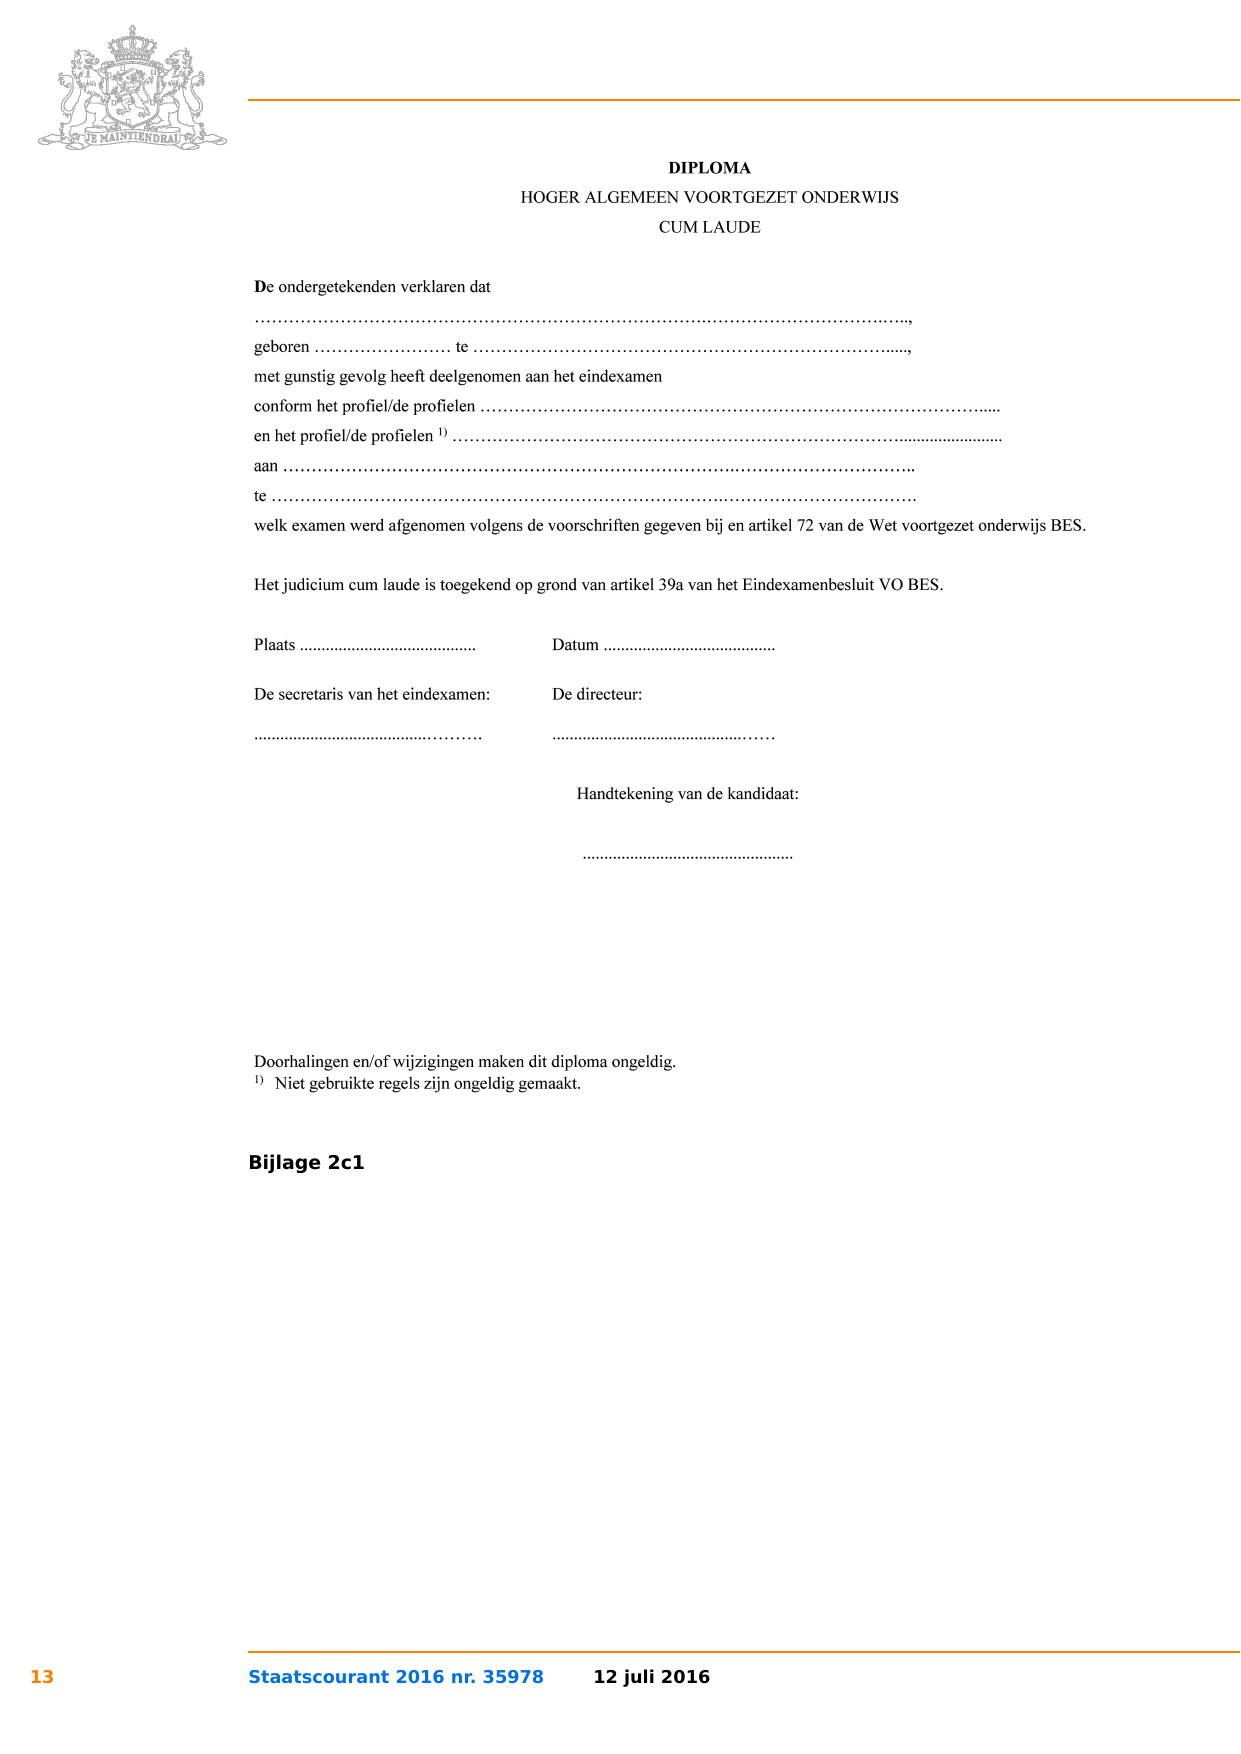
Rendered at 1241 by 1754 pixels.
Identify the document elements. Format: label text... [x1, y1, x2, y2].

picture [248, 155, 1134, 1100]
picture [38, 25, 227, 150]
subtitle Bijlage 2c1 [248, 1152, 1163, 1174]
